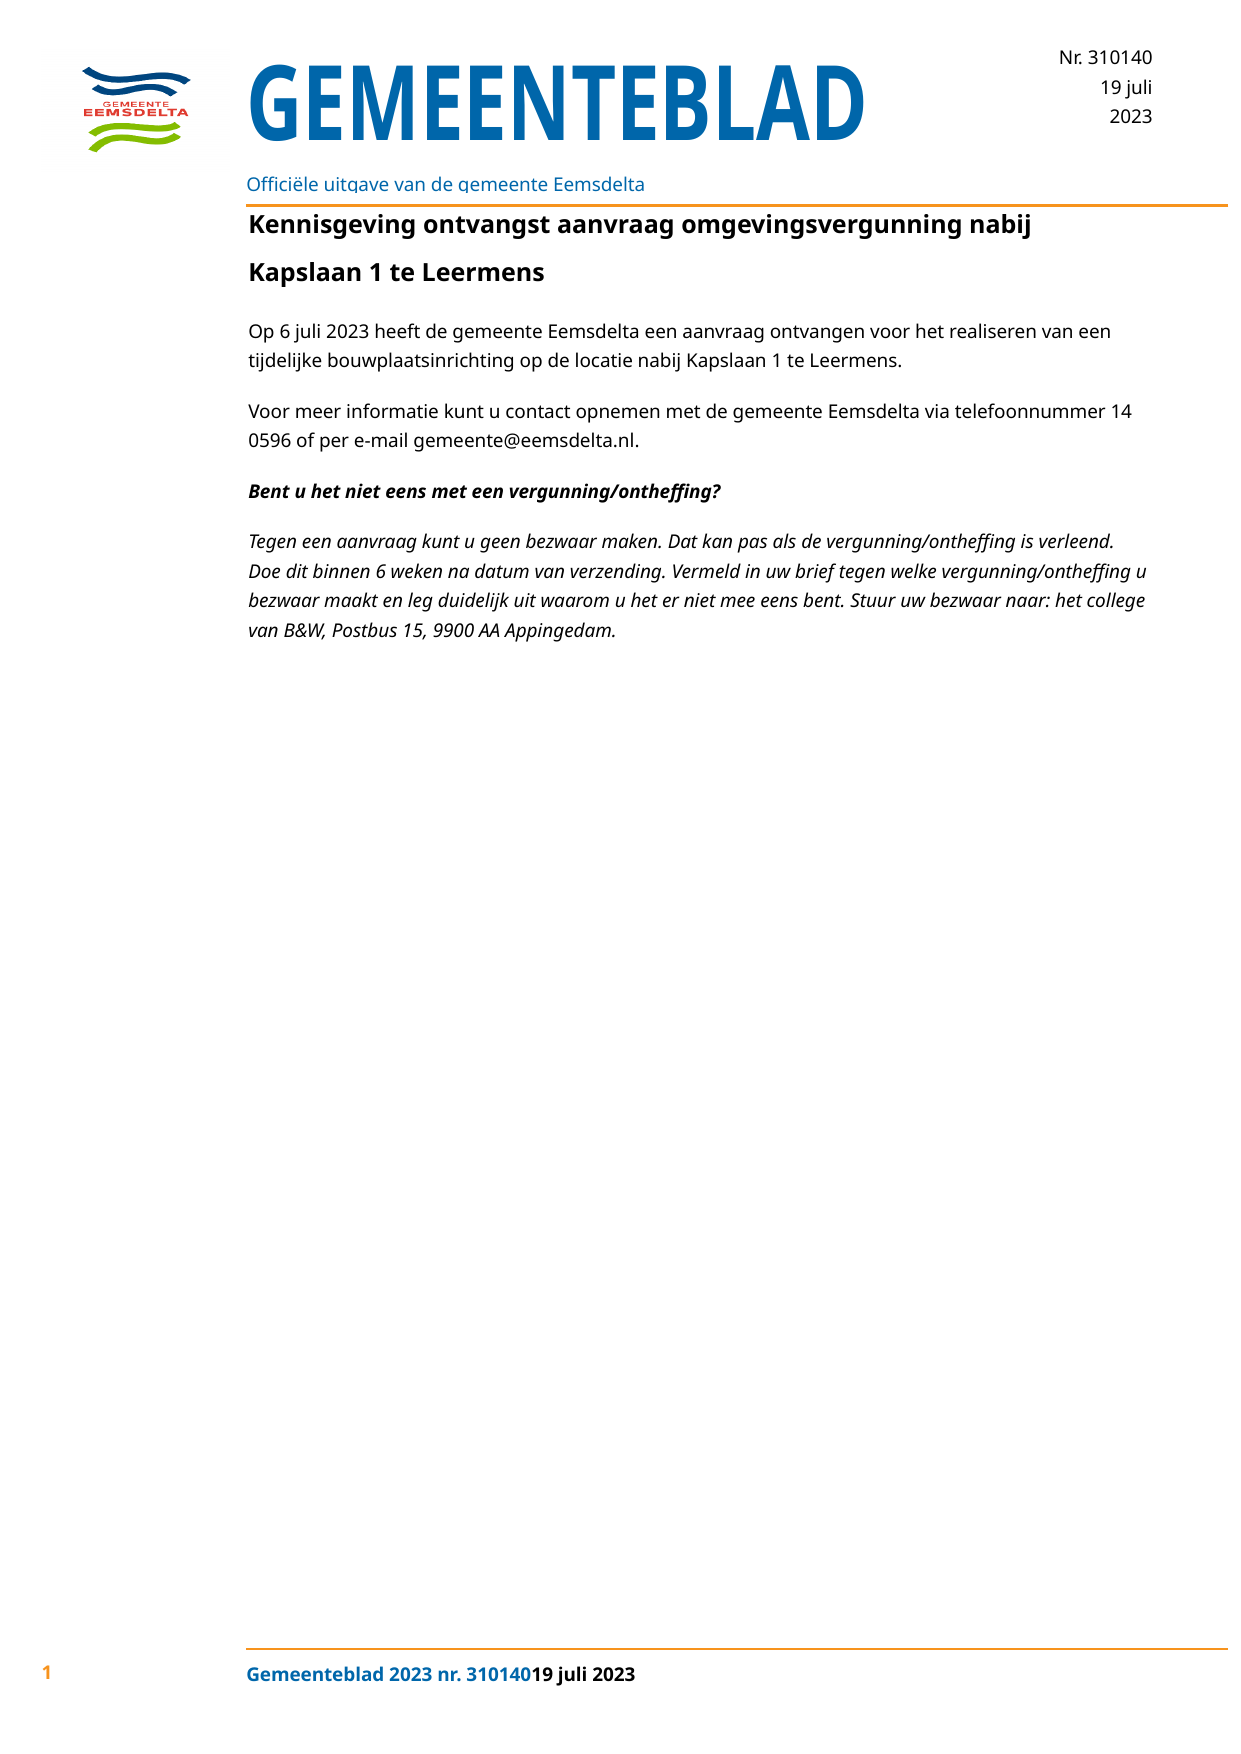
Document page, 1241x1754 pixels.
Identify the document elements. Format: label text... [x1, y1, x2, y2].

text Tegen een aanvraag kunt u geen bezwaar maken. Dat kan pas als de vergunning/ontheffing is verleend. Doe dit binnen 6 weken na datum van verzending. Vermeld in uw brief tegen welke vergunning/ontheffing u bezwaar maakt en leg duidelijk uit waarom u het er niet mee eens bent. Stuur uw bezwaar naar: het college van B&W, Postbus 15, 9900 AA Appingedam. [248, 528, 1152, 643]
text Voor meer informatie kunt u contact opnemen met de gemeente Eemsdelta via telefoonnummer 14 0596 of per e-mail gemeente@eemsdelta.nl. [248, 398, 1152, 453]
picture [41, 47, 231, 172]
text Kennisgeving ontvangst aanvraag omgevingsvergunning nabij Kapslaan 1 te Leermens [248, 207, 1152, 288]
text Bent u het niet eens met een vergunning/ontheffing? [248, 478, 1152, 504]
text Op 6 juli 2023 heeft de gemeente Eemsdelta een aanvraag ontvangen voor het realiseren van een tijdelijke bouwplaatsinrichting op de locatie nabij Kapslaan 1 te Leermens. [248, 318, 1152, 373]
